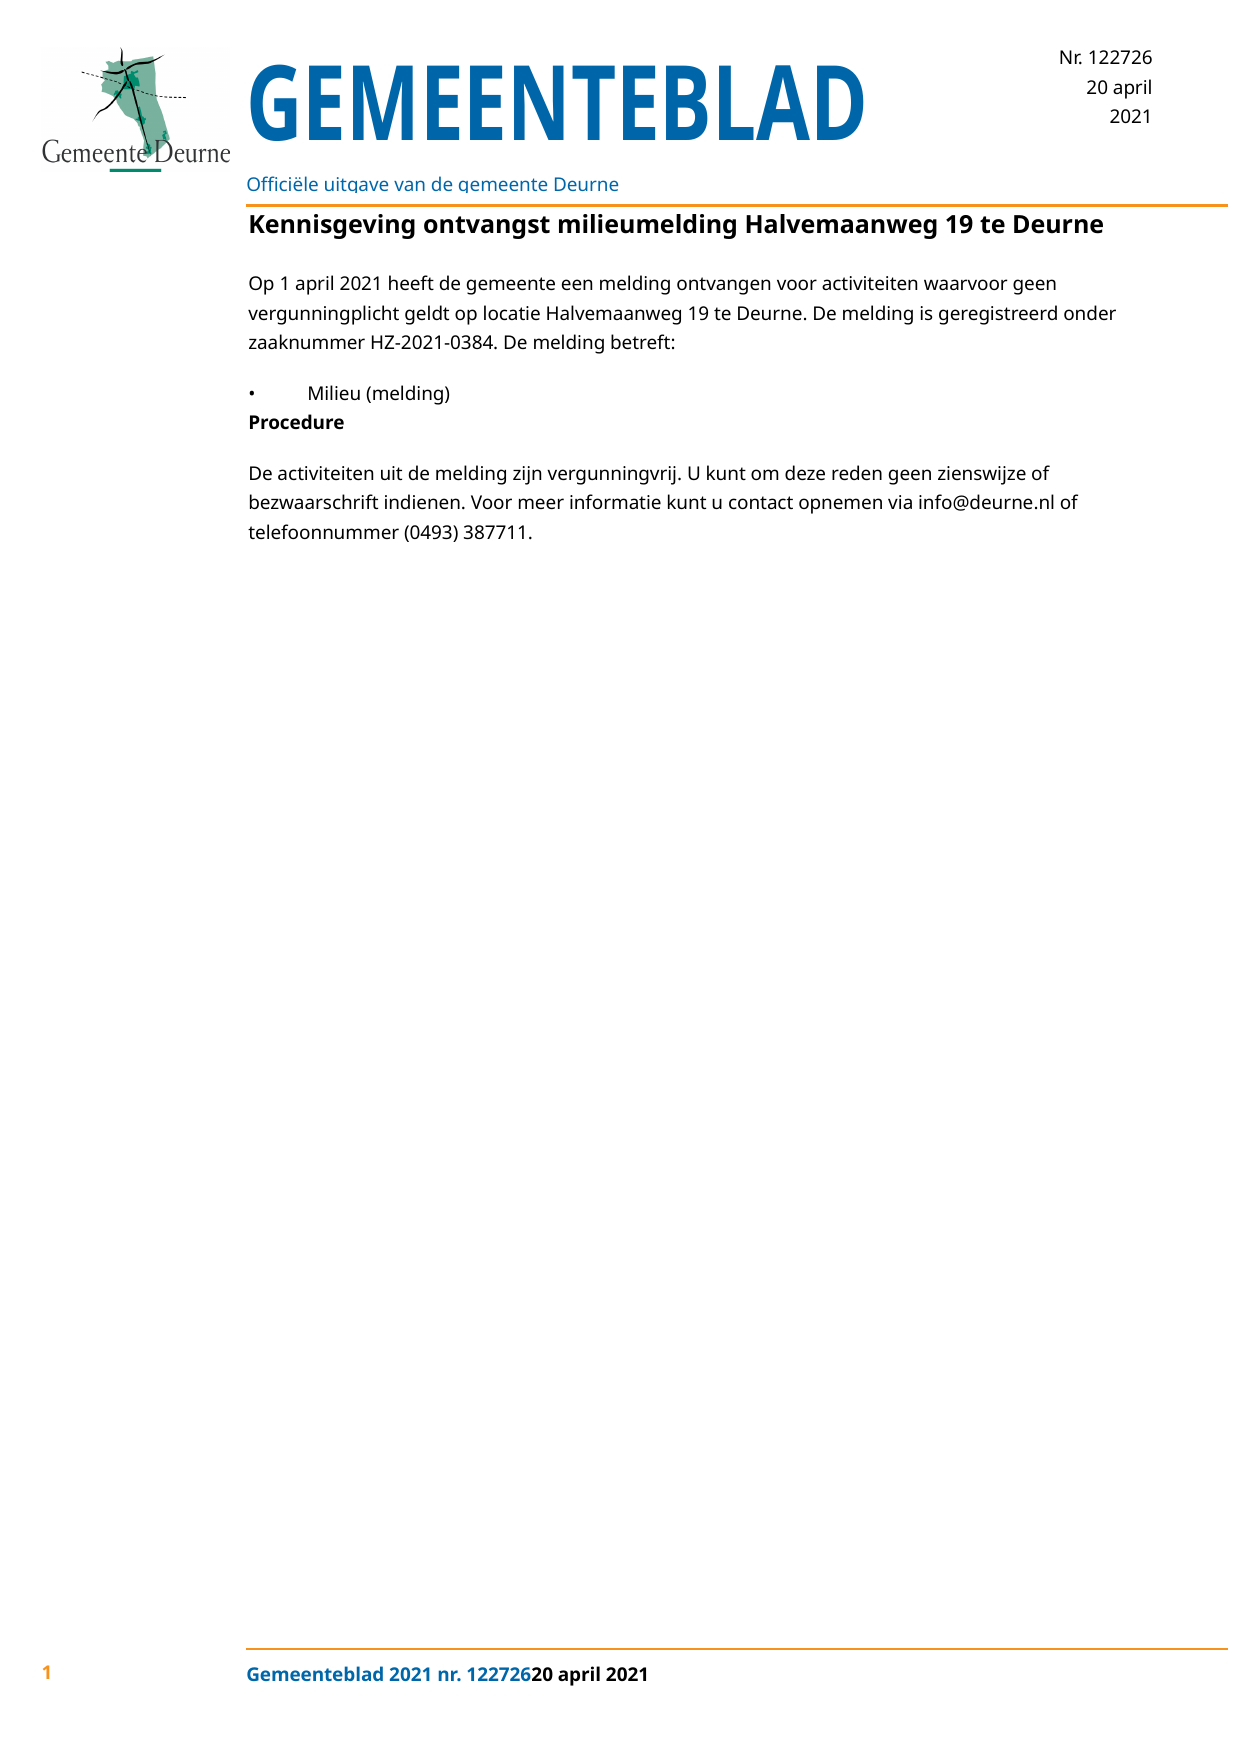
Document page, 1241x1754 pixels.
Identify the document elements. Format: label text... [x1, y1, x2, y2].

text Procedure [248, 409, 1152, 435]
list Milieu (melding) [248, 380, 1152, 406]
picture [41, 47, 231, 172]
text De activiteiten uit de melding zijn vergunningvrij. U kunt om deze reden geen zienswijze of bezwaarschrift indienen. Voor meer informatie kunt u contact opnemen via info@deurne.nl of telefoonnummer (0493) 387711. [248, 460, 1152, 545]
text Kennisgeving ontvangst milieumelding Halvemaanweg 19 te Deurne [248, 207, 1152, 241]
text Op 1 april 2021 heeft de gemeente een melding ontvangen voor activiteiten waarvoor geen vergunningplicht geldt op locatie Halvemaanweg 19 te Deurne. De melding is geregistreerd onder zaaknummer HZ-2021-0384. De melding betreft: [248, 270, 1152, 355]
